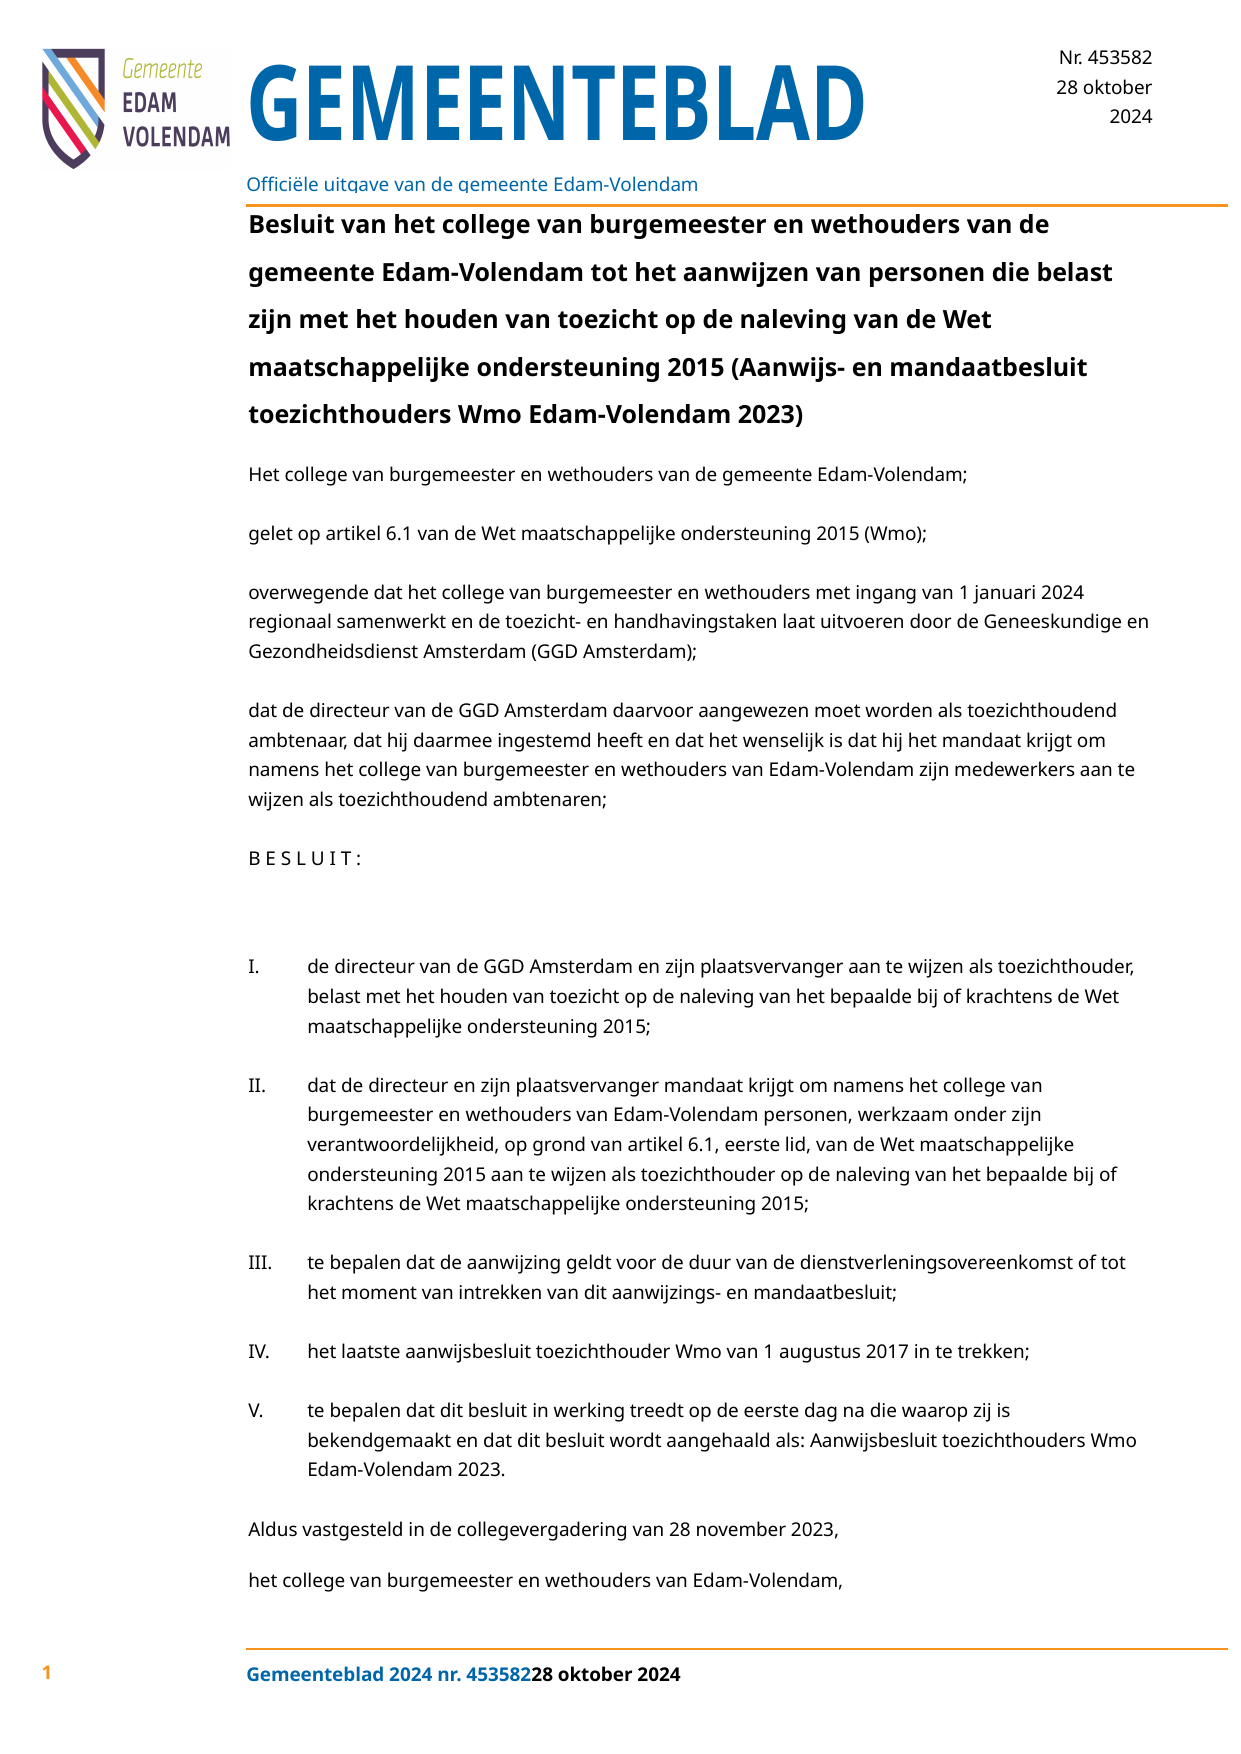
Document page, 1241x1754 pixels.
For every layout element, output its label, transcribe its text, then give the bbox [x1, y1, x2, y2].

text het college van burgemeester en wethouders van Edam-Volendam, [248, 1567, 1152, 1593]
list dat de directeur en zijn plaatsvervanger mandaat krijgt om namens het college van burgemeester en wethouders van Edam-Volendam personen, werkzaam onder zijn verantwoordelijkheid, op grond van artikel 6.1, eerste lid, van de Wet maatschappelijke ondersteuning 2015 aan te wijzen als toezichthouder op de naleving van het bepaalde bij of krachtens de Wet maatschappelijke ondersteuning 2015; [248, 1072, 1152, 1216]
list te bepalen dat de aanwijzing geldt voor de duur van de dienstverleningsovereenkomst of tot het moment van intrekken van dit aanwijzings- en mandaatbesluit; [248, 1249, 1152, 1305]
text B E S L U I T : [248, 845, 1152, 871]
text overwegende dat het college van burgemeester en wethouders met ingang van 1 januari 2024 regionaal samenwerkt en de toezicht- en handhavingstaken laat uitvoeren door de Geneeskundige en Gezondheidsdienst Amsterdam (GGD Amsterdam); [248, 579, 1152, 664]
list de directeur van de GGD Amsterdam en zijn plaatsvervanger aan te wijzen als toezichthouder, belast met het houden van toezicht op de naleving van het bepaalde bij of krachtens de Wet maatschappelijke ondersteuning 2015; [248, 954, 1152, 1039]
picture [41, 47, 231, 172]
text dat de directeur van de GGD Amsterdam daarvoor aangewezen moet worden als toezichthoudend ambtenaar, dat hij daarmee ingestemd heeft en dat het wenselijk is dat hij het mandaat krijgt om namens het college van burgemeester en wethouders van Edam-Volendam zijn medewerkers aan te wijzen als toezichthoudend ambtenaren; [248, 697, 1152, 812]
text Besluit van het college van burgemeester en wethouders van de gemeente Edam-Volendam tot het aanwijzen van personen die belast zijn met het houden van toezicht op de naleving van de Wet maatschappelijke ondersteuning 2015 (Aanwijs- en mandaatbesluit toezichthouders Wmo Edam-Volendam 2023) [248, 207, 1152, 431]
list te bepalen dat dit besluit in werking treedt op de eerste dag na die waarop zij is bekendgemaakt en dat dit besluit wordt aangehaald als: Aanwijsbesluit toezichthouders Wmo Edam-Volendam 2023. [248, 1397, 1152, 1482]
text Het college van burgemeester en wethouders van de gemeente Edam-Volendam; [248, 461, 1152, 486]
text gelet op artikel 6.1 van de Wet maatschappelijke ondersteuning 2015 (Wmo); [248, 520, 1152, 546]
text Aldus vastgesteld in de collegevergadering van 28 november 2023, [248, 1516, 1152, 1542]
list het laatste aanwijsbesluit toezichthouder Wmo van 1 augustus 2017 in te trekken; [248, 1338, 1152, 1364]
